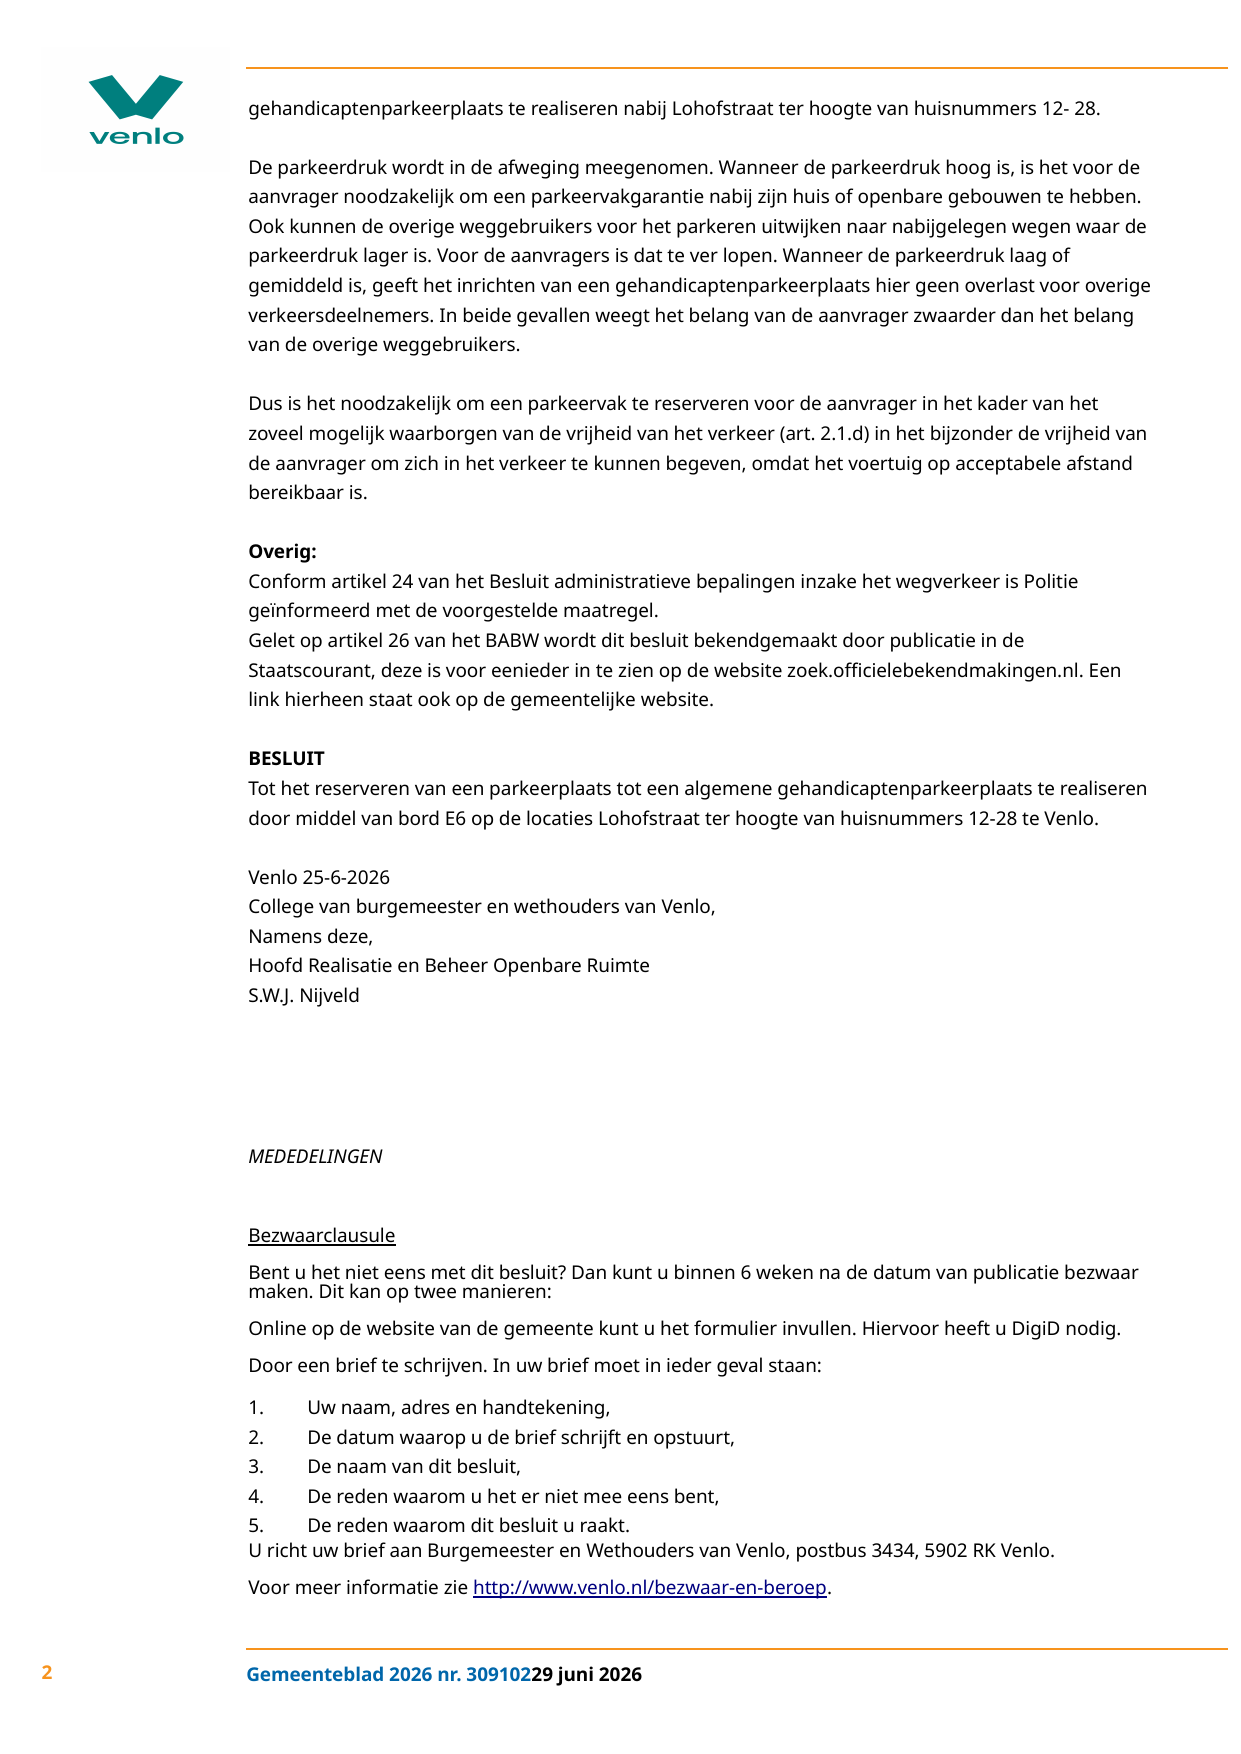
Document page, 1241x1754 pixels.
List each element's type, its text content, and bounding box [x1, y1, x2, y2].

text College van burgemeester en wethouders van Venlo, [248, 893, 1152, 919]
list De reden waarom u het er niet mee eens bent, [248, 1483, 1152, 1509]
text Door een brief te schrijven. In uw brief moet in ieder geval staan: [248, 1357, 1152, 1377]
list Uw naam, adres en handtekening, [248, 1394, 1152, 1420]
text Voor meer informatie zie http://www.venlo.nl/bezwaar-en-beroep. [248, 1579, 1152, 1598]
text Hoofd Realisatie en Beheer Openbare Ruimte [248, 953, 1152, 978]
list De reden waarom dit besluit u raakt. [248, 1513, 1152, 1538]
text Namens deze, [248, 923, 1152, 949]
list De naam van dit besluit, [248, 1453, 1152, 1479]
list De datum waarop u de brief schrijft en opstuurt, [248, 1424, 1152, 1449]
text Bent u het niet eens met dit besluit? Dan kunt u binnen 6 weken na de datum van publicatie bezwaar maken. Dit kan op twee manieren: [248, 1264, 1152, 1303]
text De parkeerdruk wordt in de afweging meegenomen. Wanneer de parkeerdruk hoog is, is het voor de aanvrager noodzakelijk om een parkeervakgarantie nabij zijn huis of openbare gebouwen te hebben. Ook kunnen de overige weggebruikers voor het parkeren uitwijken naar nabijgelegen wegen waar de parkeerdruk lager is. Voor de aanvragers is dat te ver lopen. Wanneer de parkeerdruk laag of gemiddeld is, geeft het inrichten van een gehandicaptenparkeerplaats hier geen overlast voor overige verkeersdeelnemers. In beide gevallen weegt het belang van de aanvrager zwaarder dan het belang van de overige weggebruikers. [248, 154, 1152, 357]
text S.W.J. Nijveld [248, 982, 1152, 1008]
text Bezwaarclausule [248, 1227, 1152, 1246]
text Gelet op artikel 26 van het BABW wordt dit besluit bekendgemaakt door publicatie in de Staatscourant, deze is voor eenieder in te zien op de website zoek.officielebekendmakingen.nl. Een link hierheen staat ook op de gemeentelijke website. [248, 627, 1152, 712]
text BESLUIT [248, 746, 1152, 771]
text Conform artikel 24 van het Besluit administratieve bepalingen inzake het wegverkeer is Politie geïnformeerd met de voorgestelde maatregel. [248, 568, 1152, 623]
text Online op de website van de gemeente kunt u het formulier invullen. Hiervoor heeft u DigiD nodig. [248, 1320, 1152, 1339]
text Dus is het noodzakelijk om een parkeervak te reserveren voor de aanvrager in het kader van het zoveel mogelijk waarborgen van de vrijheid van het verkeer (art. 2.1.d) in het bijzonder de vrijheid van de aanvrager om zich in het verkeer te kunnen begeven, omdat het voertuig op acceptabele afstand bereikbaar is. [248, 391, 1152, 505]
text Tot het reserveren van een parkeerplaats tot een algemene gehandicaptenparkeerplaats te realiseren door middel van bord E6 op de locaties Lohofstraat ter hoogte van huisnummers 12-28 te Venlo. [248, 775, 1152, 831]
text gehandicaptenparkeerplaats te realiseren nabij Lohofstraat ter hoogte van huisnummers 12- 28. [248, 95, 1152, 121]
text Overig: [248, 538, 1152, 564]
text MEDEDELINGEN [248, 1144, 1152, 1169]
text Venlo 25-6-2026 [248, 864, 1152, 890]
text U richt uw brief aan Burgemeester en Wethouders van Venlo, postbus 3434, 5902 RK Venlo. [248, 1542, 1152, 1561]
picture [41, 47, 231, 172]
